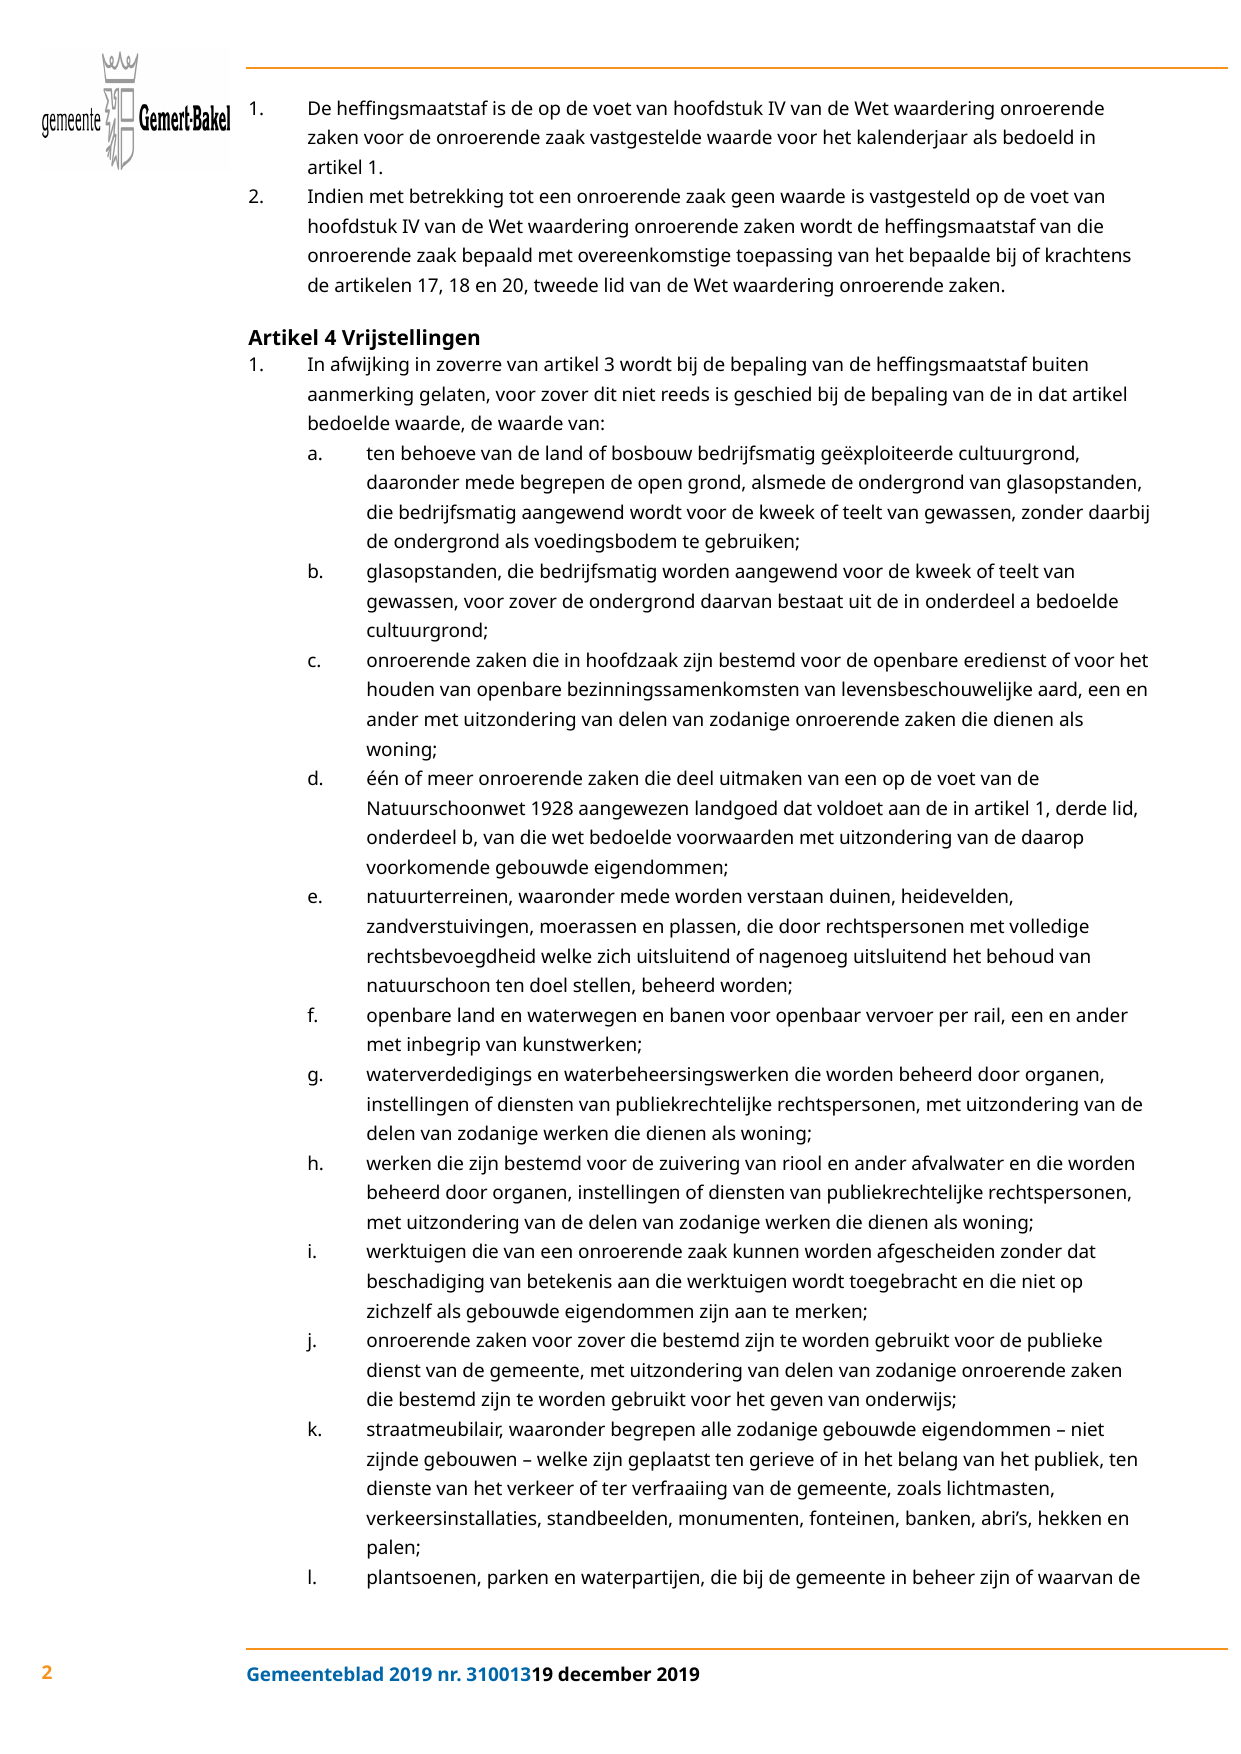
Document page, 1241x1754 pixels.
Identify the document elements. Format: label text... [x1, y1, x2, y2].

list één of meer onroerende zaken die deel uitmaken van een op de voet van de Natuurschoonwet 1928 aangewezen landgoed dat voldoet aan de in artikel 1, derde lid, onderdeel b, van die wet bedoelde voorwaarden met uitzondering van de daarop voorkomende gebouwde eigendommen; [307, 765, 1152, 880]
list plantsoenen, parken en waterpartijen, die bij de gemeente in beheer zijn of waarvan de [307, 1564, 1152, 1590]
list onroerende zaken die in hoofdzaak zijn bestemd voor de openbare eredienst of voor het houden van openbare bezinningssamenkomsten van levensbeschouwelijke aard, een en ander met uitzondering van delen van zodanige onroerende zaken die dienen als woning; [307, 647, 1152, 761]
list De heffingsmaatstaf is de op de voet van hoofdstuk IV van de Wet waardering onroerende zaken voor de onroerende zaak vastgestelde waarde voor het kalenderjaar als bedoeld in artikel 1. [248, 95, 1152, 180]
list onroerende zaken voor zover die bestemd zijn te worden gebruikt voor de publieke dienst van de gemeente, met uitzondering van delen van zodanige onroerende zaken die bestemd zijn te worden gebruikt voor het geven van onderwijs; [307, 1327, 1152, 1412]
list Indien met betrekking tot een onroerende zaak geen waarde is vastgesteld op de voet van hoofdstuk IV van de Wet waardering onroerende zaken wordt de heffingsmaatstaf van die onroerende zaak bepaald met overeenkomstige toepassing van het bepaalde bij of krachtens de artikelen 17, 18 en 20, tweede lid van de Wet waardering onroerende zaken. [248, 183, 1152, 298]
list werken die zijn bestemd voor de zuivering van riool en ander afvalwater en die worden beheerd door organen, instellingen of diensten van publiekrechtelijke rechtspersonen, met uitzondering van de delen van zodanige werken die dienen als woning; [307, 1150, 1152, 1235]
list ten behoeve van de land of bosbouw bedrijfsmatig geëxploiteerde cultuurgrond, daaronder mede begrepen de open grond, alsmede de ondergrond van glasopstanden, die bedrijfsmatig aangewend wordt voor de kweek of teelt van gewassen, zonder daarbij de ondergrond als voedingsbodem te gebruiken; [307, 440, 1152, 554]
list In afwijking in zoverre van artikel 3 wordt bij de bepaling van de heffingsmaatstaf buiten aanmerking gelaten, voor zover dit niet reeds is geschied bij de bepaling van de in dat artikel bedoelde waarde, de waarde van: [248, 351, 1152, 436]
text Artikel 4 Vrijstellingen [248, 323, 1152, 351]
list straatmeubilair, waaronder begrepen alle zodanige gebouwde eigendommen – niet zijnde gebouwen – welke zijn geplaatst ten gerieve of in het belang van het publiek, ten dienste van het verkeer of ter verfraaiing van de gemeente, zoals lichtmasten, verkeersinstallaties, standbeelden, monumenten, fonteinen, banken, abri’s, hekken en palen; [307, 1416, 1152, 1560]
list openbare land en waterwegen en banen voor openbaar vervoer per rail, een en ander met inbegrip van kunstwerken; [307, 1002, 1152, 1057]
list natuurterreinen, waaronder mede worden verstaan duinen, heidevelden, zandverstuivingen, moerassen en plassen, die door rechtspersonen met volledige rechtsbevoegdheid welke zich uitsluitend of nagenoeg uitsluitend het behoud van natuurschoon ten doel stellen, beheerd worden; [307, 884, 1152, 998]
picture [41, 47, 231, 172]
list glasopstanden, die bedrijfsmatig worden aangewend voor de kweek of teelt van gewassen, voor zover de ondergrond daarvan bestaat uit de in onderdeel a bedoelde cultuurgrond; [307, 558, 1152, 643]
list werktuigen die van een onroerende zaak kunnen worden afgescheiden zonder dat beschadiging van betekenis aan die werktuigen wordt toegebracht en die niet op zichzelf als gebouwde eigendommen zijn aan te merken; [307, 1239, 1152, 1323]
list waterverdedigings en waterbeheersingswerken die worden beheerd door organen, instellingen of diensten van publiekrechtelijke rechtspersonen, met uitzondering van de delen van zodanige werken die dienen als woning; [307, 1061, 1152, 1146]
